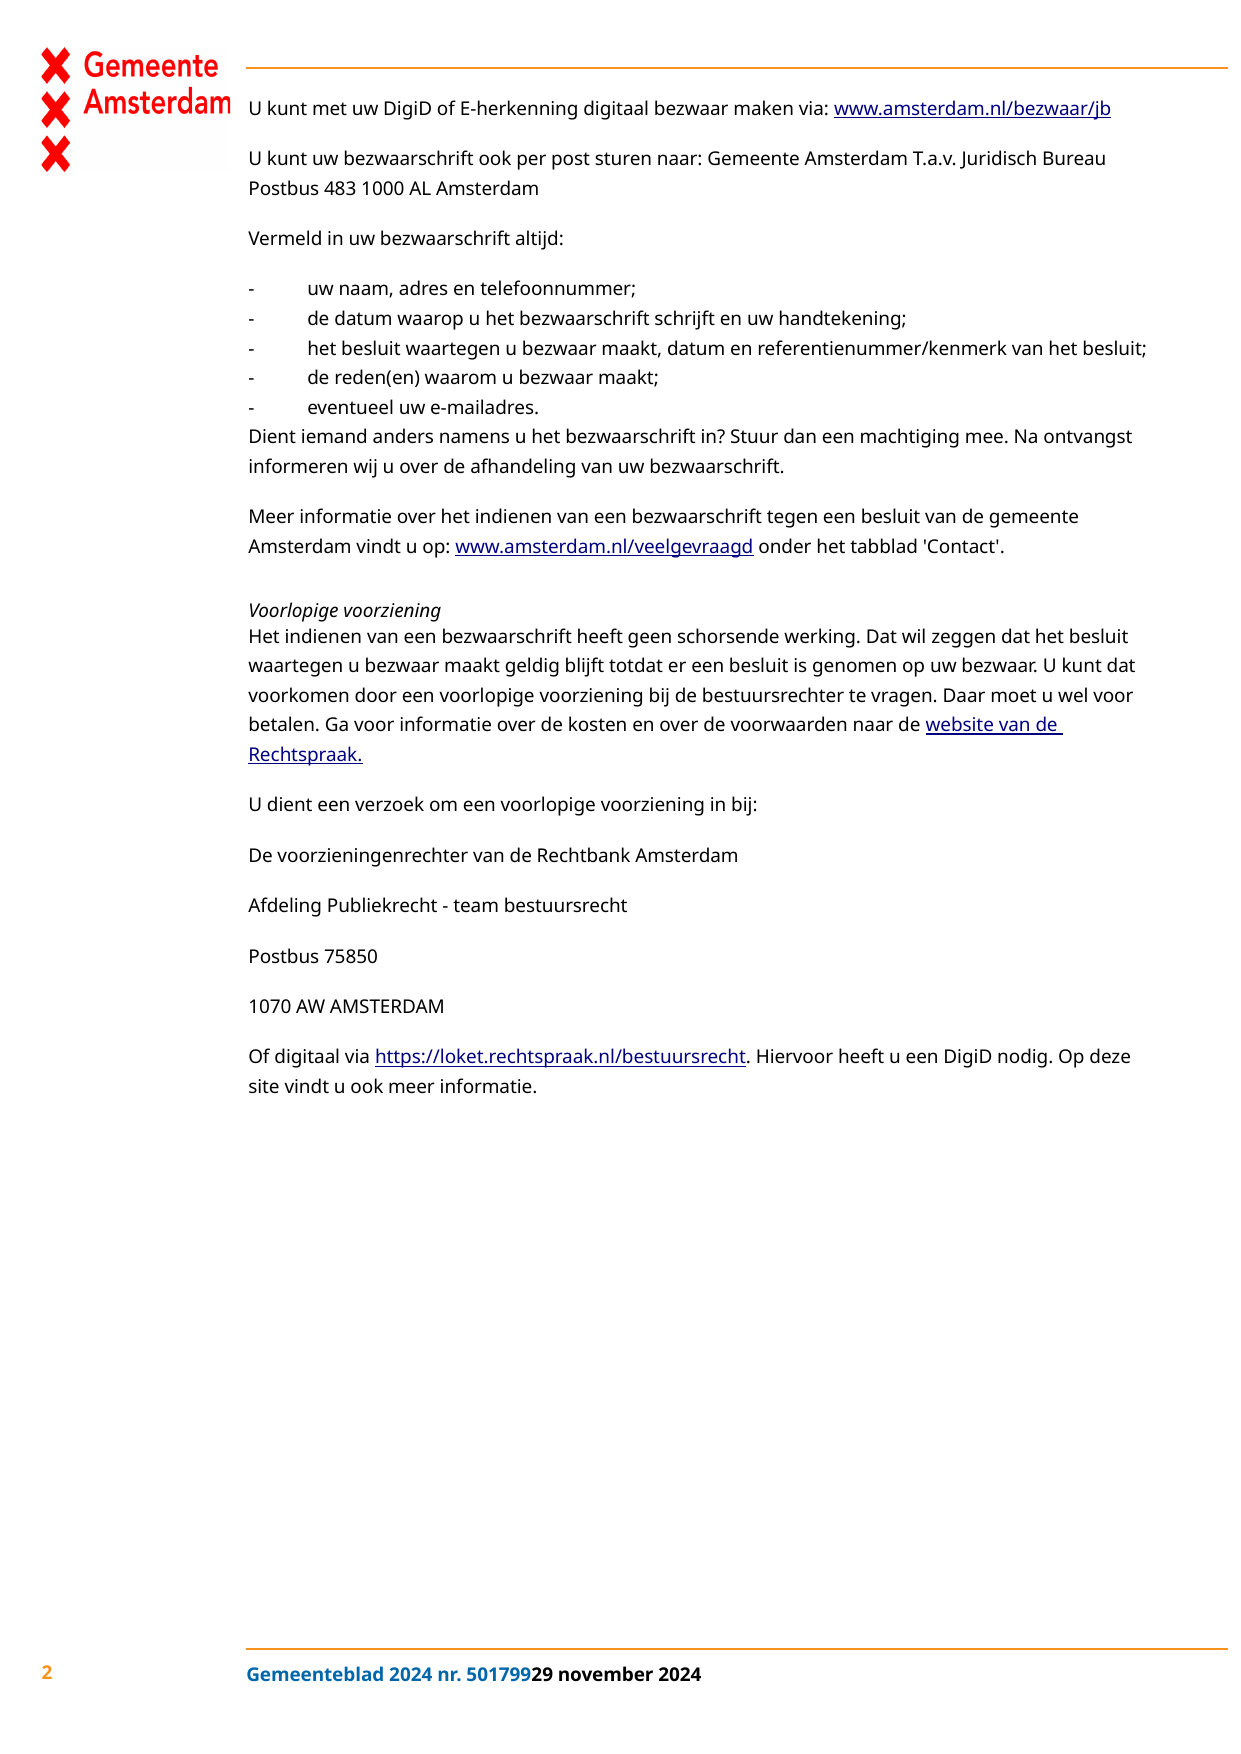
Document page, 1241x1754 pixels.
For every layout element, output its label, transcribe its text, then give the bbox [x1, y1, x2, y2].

list eventueel uw e-mailadres. [248, 394, 1152, 420]
picture [41, 47, 231, 172]
text Voorlopige voorziening [248, 597, 1152, 623]
text Het indienen van een bezwaarschrift heeft geen schorsende werking. Dat wil zeggen dat het besluit waartegen u bezwaar maakt geldig blijft totdat er een besluit is genomen op uw bezwaar. U kunt dat voorkomen door een voorlopige voorziening bij de bestuursrechter te vragen. Daar moet u wel voor betalen. Ga voor informatie over de kosten en over de voorwaarden naar de website van de Rechtspraak. [248, 623, 1152, 767]
text Meer informatie over het indienen van een bezwaarschrift tegen een besluit van de gemeente Amsterdam vindt u op: www.amsterdam.nl/veelgevraagd onder het tabblad 'Contact'. [248, 503, 1152, 559]
text U kunt uw bezwaarschrift ook per post sturen naar: Gemeente Amsterdam T.a.v. Juridisch Bureau Postbus 483 1000 AL Amsterdam [248, 145, 1152, 201]
text Of digitaal via https://loket.rechtspraak.nl/bestuursrecht. Hiervoor heeft u een DigiD nodig. Op deze site vindt u ook meer informatie. [248, 1044, 1152, 1099]
list uw naam, adres en telefoonnummer; [248, 276, 1152, 301]
list de reden(en) waarom u bezwaar maakt; [248, 364, 1152, 390]
text Dient iemand anders namens u het bezwaarschrift in? Stuur dan een machtiging mee. Na ontvangst informeren wij u over de afhandeling van uw bezwaarschrift. [248, 423, 1152, 479]
list de datum waarop u het bezwaarschrift schrijft en uw handtekening; [248, 305, 1152, 331]
text U dient een verzoek om een voorlopige voorziening in bij: [248, 792, 1152, 817]
list het besluit waartegen u bezwaar maakt, datum en referentienummer/kenmerk van het besluit; [248, 335, 1152, 361]
text 1070 AW AMSTERDAM [248, 993, 1152, 1019]
text De voorzieningenrechter van de Rechtbank Amsterdam [248, 842, 1152, 868]
text U kunt met uw DigiD of E-herkenning digitaal bezwaar maken via: www.amsterdam.nl/bezwaar/jb [248, 95, 1152, 121]
text Postbus 75850 [248, 943, 1152, 968]
text Afdeling Publiekrecht - team bestuursrecht [248, 892, 1152, 918]
text Vermeld in uw bezwaarschrift altijd: [248, 225, 1152, 251]
